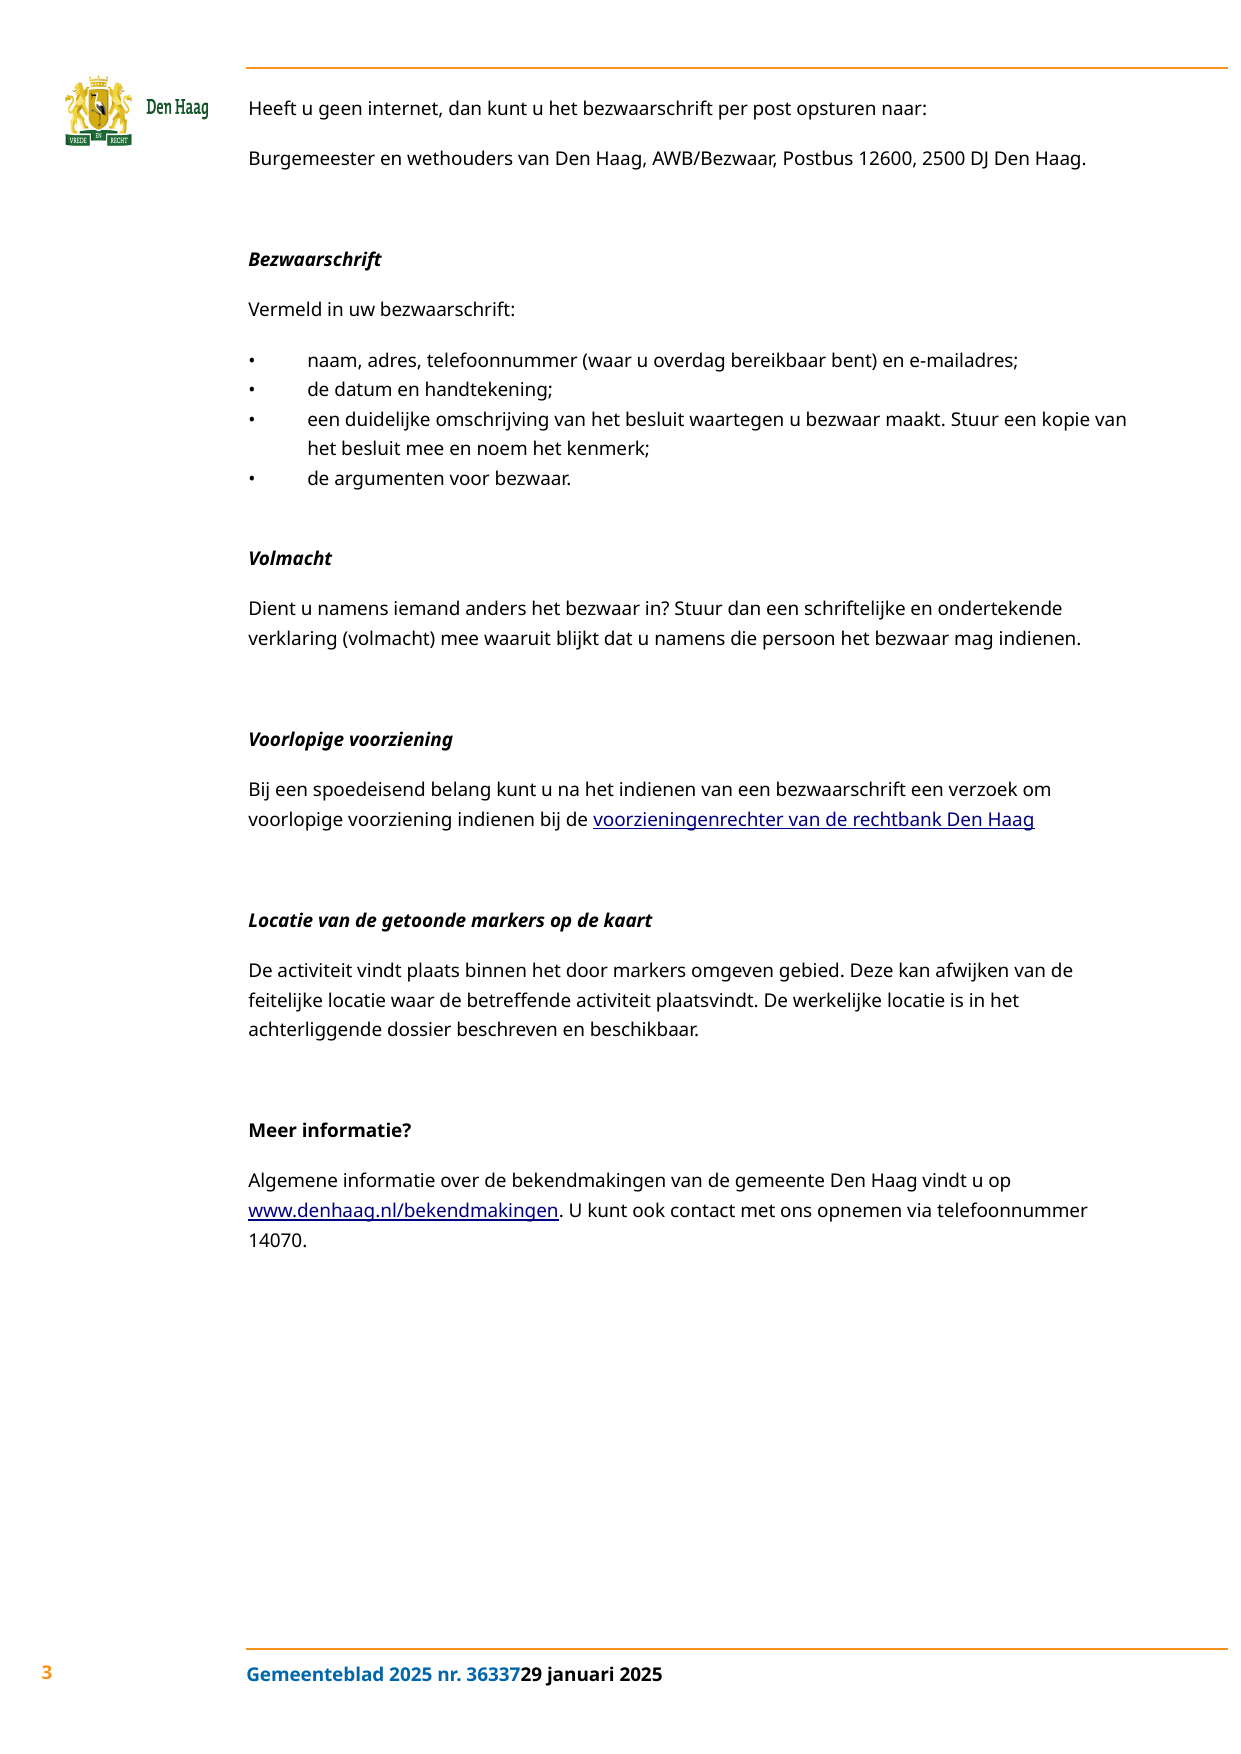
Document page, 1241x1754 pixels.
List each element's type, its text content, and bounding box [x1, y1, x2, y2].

list de argumenten voor bezwaar. [248, 465, 1152, 491]
text De activiteit vindt plaats binnen het door markers omgeven gebied. Deze kan afwijken van de feitelijke locatie waar de betreffende activiteit plaatsvindt. De werkelijke locatie is in het achterliggende dossier beschreven en beschikbaar. [248, 957, 1152, 1042]
list naam, adres, telefoonnummer (waar u overdag bereikbaar bent) en e-mailadres; [248, 347, 1152, 373]
text Vermeld in uw bezwaarschrift: [248, 296, 1152, 322]
text Algemene informatie over de bekendmakingen van de gemeente Den Haag vindt u op www.denhaag.nl/bekendmakingen. U kunt ook contact met ons opnemen via telefoonnummer 14070. [248, 1168, 1152, 1253]
text Bezwaarschrift [248, 246, 1152, 272]
list een duidelijke omschrijving van het besluit waartegen u bezwaar maakt. Stuur een kopie van het besluit mee en noem het kenmerk; [248, 406, 1152, 461]
text Voorlopige voorziening [248, 726, 1152, 752]
text Heeft u geen internet, dan kunt u het bezwaarschrift per post opsturen naar: [248, 95, 1152, 121]
text Bij een spoedeisend belang kunt u na het indienen van een bezwaarschrift een verzoek om voorlopige voorziening indienen bij de voorzieningenrechter van de rechtbank Den Haag [248, 776, 1152, 832]
text Dient u namens iemand anders het bezwaar in? Stuur dan een schriftelijke en ondertekende verklaring (volmacht) mee waaruit blijkt dat u namens die persoon het bezwaar mag indienen. [248, 596, 1152, 651]
text Burgemeester en wethouders van Den Haag, AWB/Bezwaar, Postbus 12600, 2500 DJ Den Haag. [248, 145, 1152, 171]
text Meer informatie? [248, 1117, 1152, 1143]
picture [41, 47, 231, 172]
list de datum en handtekening; [248, 376, 1152, 402]
text Locatie van de getoonde markers op de kaart [248, 907, 1152, 933]
text Volmacht [248, 545, 1152, 571]
